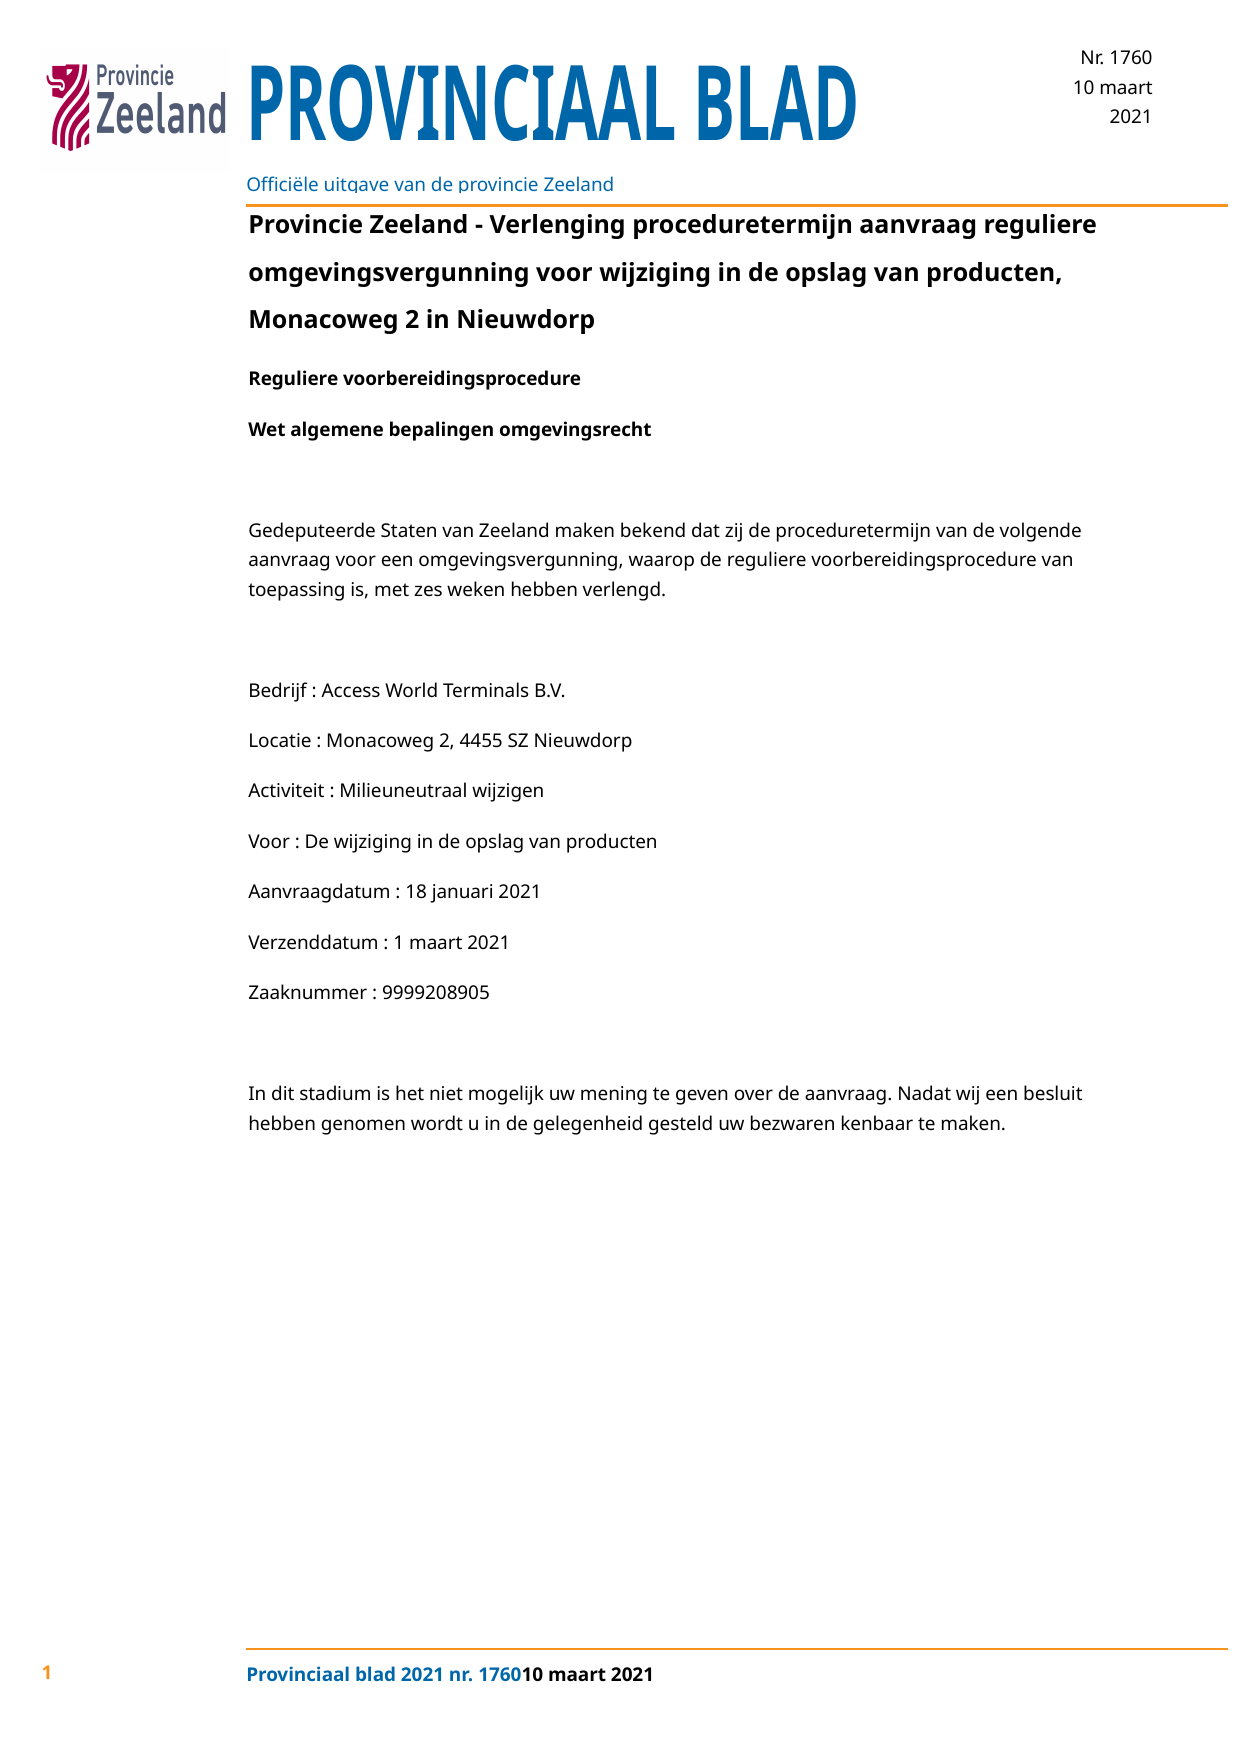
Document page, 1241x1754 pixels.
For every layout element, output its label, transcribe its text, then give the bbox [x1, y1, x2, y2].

text Provincie Zeeland - Verlenging proceduretermijn aanvraag reguliere omgevingsvergunning voor wijziging in de opslag van producten, Monacoweg 2 in Nieuwdorp [248, 207, 1152, 336]
text In dit stadium is het niet mogelijk uw mening te geven over de aanvraag. Nadat wij een besluit hebben genomen wordt u in de gelegenheid gesteld uw bezwaren kenbaar te maken. [248, 1080, 1152, 1135]
text Zaaknummer : 9999208905 [248, 979, 1152, 1005]
text Aanvraagdatum : 18 januari 2021 [248, 878, 1152, 904]
text Wet algemene bepalingen omgevingsrecht [248, 416, 1152, 442]
text Verzenddatum : 1 maart 2021 [248, 929, 1152, 954]
picture [41, 47, 231, 172]
text Activiteit : Milieuneutraal wijzigen [248, 778, 1152, 803]
text Reguliere voorbereidingsprocedure [248, 366, 1152, 391]
text Gedeputeerde Staten van Zeeland maken bekend dat zij de proceduretermijn van de volgende aanvraag voor een omgevingsvergunning, waarop de reguliere voorbereidingsprocedure van toepassing is, met zes weken hebben verlengd. [248, 517, 1152, 602]
text Voor : De wijziging in de opslag van producten [248, 828, 1152, 854]
text Locatie : Monacoweg 2, 4455 SZ Nieuwdorp [248, 727, 1152, 753]
text Bedrijf : Access World Terminals B.V. [248, 677, 1152, 702]
